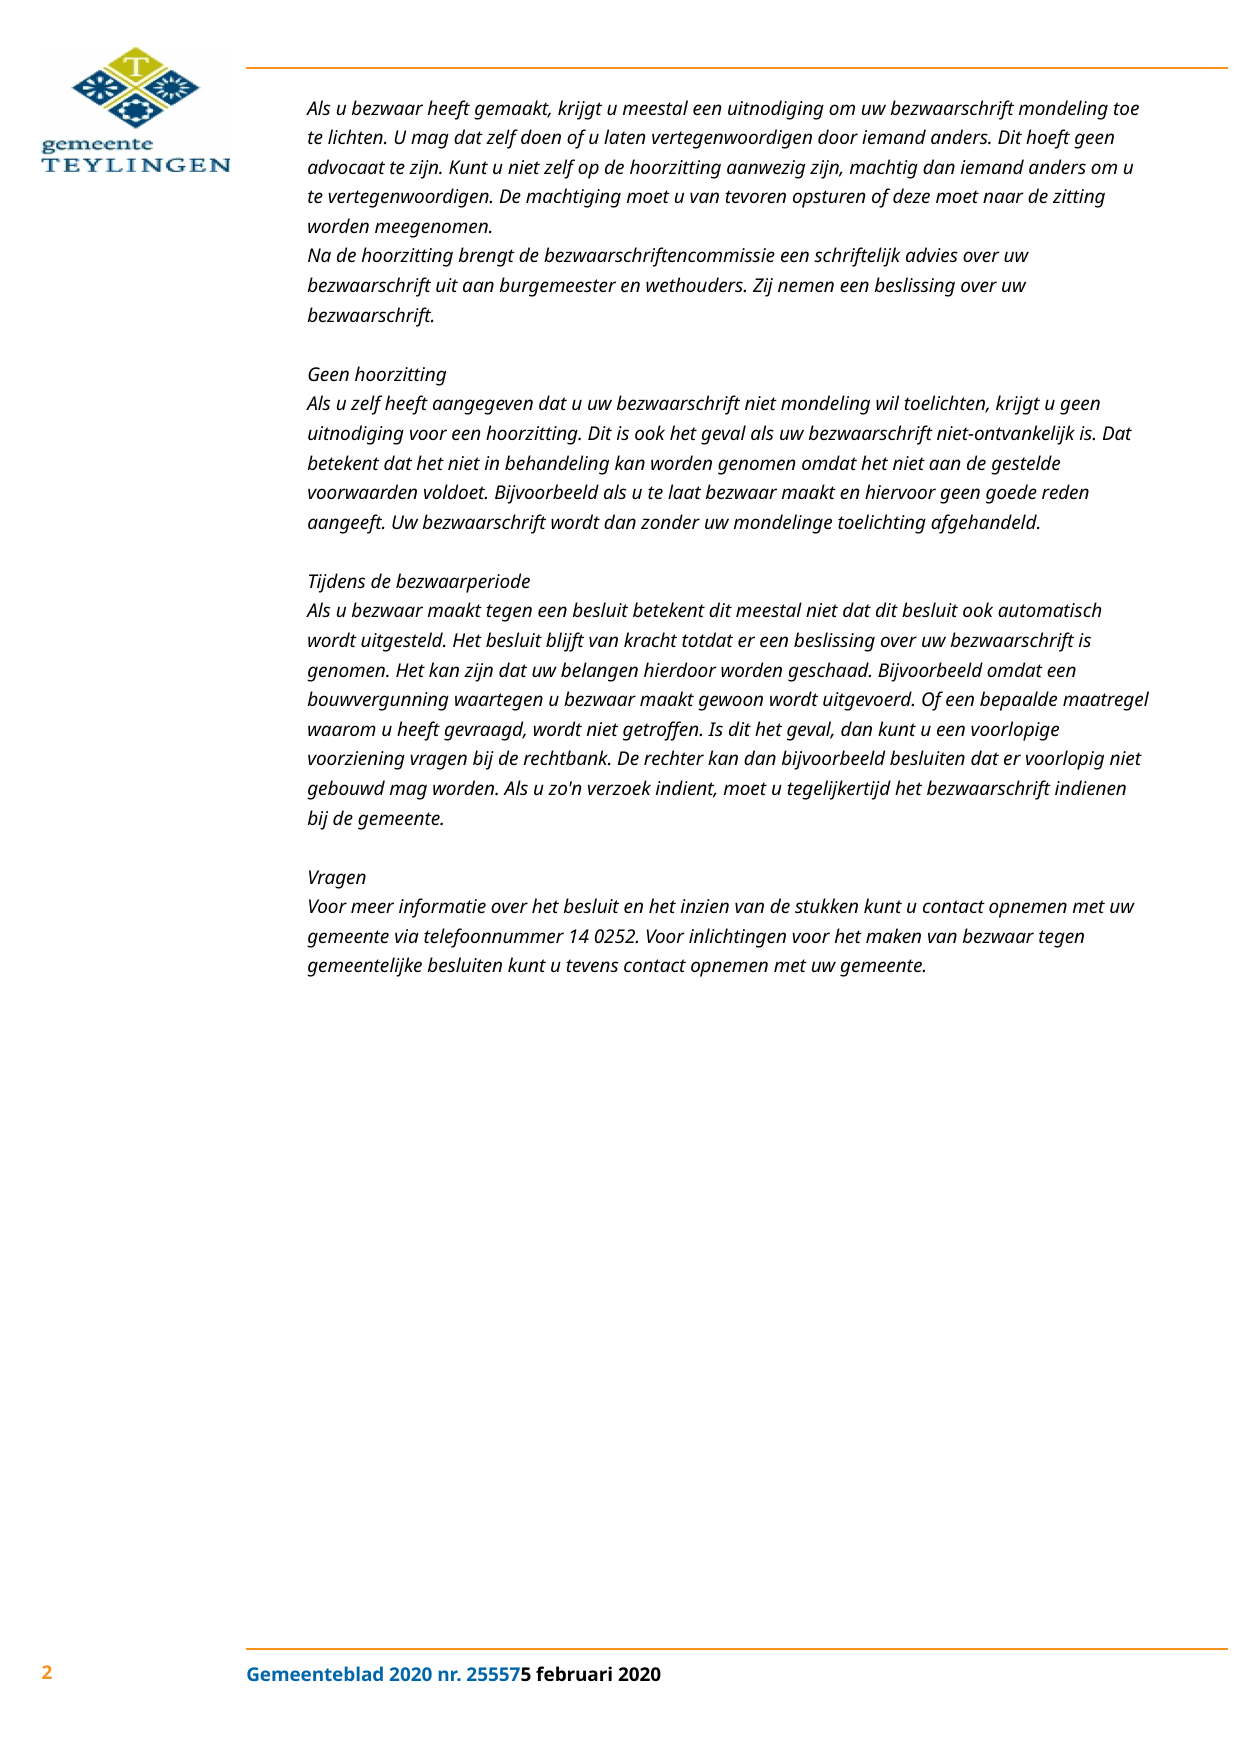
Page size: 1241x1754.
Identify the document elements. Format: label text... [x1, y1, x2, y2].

list Als u bezwaar heeft gemaakt, krijgt u meestal een uitnodiging om uw bezwaarschrift mondeling toe te lichten. U mag dat zelf doen of u laten vertegenwoordigen door iemand anders. Dit hoeft geen advocaat te zijn. Kunt u niet zelf op de hoorzitting aanwezig zijn, machtig dan iemand anders om u te vertegenwoordigen. De machtiging moet u van tevoren opsturen of deze moet naar de zitting worden meegenomen. [248, 95, 1152, 239]
list Als u zelf heeft aangegeven dat u uw bezwaarschrift niet mondeling wil toelichten, krijgt u geen uitnodiging voor een hoorzitting. Dit is ook het geval als uw bezwaarschrift niet-ontvankelijk is. Dat betekent dat het niet in behandeling kan worden genomen omdat het niet aan de gestelde voorwaarden voldoet. Bijvoorbeeld als u te laat bezwaar maakt en hiervoor geen goede reden aangeeft. Uw bezwaarschrift wordt dan zonder uw mondelinge toelichting afgehandeld. [248, 391, 1152, 535]
list Voor meer informatie over het besluit en het inzien van de stukken kunt u contact opnemen met uw gemeente via telefoonnummer 14 0252. Voor inlichtingen voor het maken van bezwaar tegen gemeentelijke besluiten kunt u tevens contact opnemen met uw gemeente. [248, 893, 1152, 978]
list Tijdens de bezwaarperiode [248, 568, 1152, 594]
list Als u bezwaar maakt tegen een besluit betekent dit meestal niet dat dit besluit ook automatisch wordt uitgesteld. Het besluit blijft van kracht totdat er een beslissing over uw bezwaarschrift is genomen. Het kan zijn dat uw belangen hierdoor worden geschaad. Bijvoorbeeld omdat een bouwvergunning waartegen u bezwaar maakt gewoon wordt uitgevoerd. Of een bepaalde maatregel waarom u heeft gevraagd, wordt niet getroffen. Is dit het geval, dan kunt u een voorlopige voorziening vragen bij de rechtbank. De rechter kan dan bijvoorbeeld besluiten dat er voorlopig niet gebouwd mag worden. Als u zo'n verzoek indient, moet u tegelijkertijd het bezwaarschrift indienen bij de gemeente. [248, 598, 1152, 831]
list Geen hoorzitting [248, 361, 1152, 387]
list Na de hoorzitting brengt de bezwaarschriftencommissie een schriftelijk advies over uw bezwaarschrift uit aan burgemeester en wethouders. Zij nemen een beslissing over uw bezwaarschrift. [248, 243, 1152, 328]
list Vragen [248, 864, 1152, 890]
picture [41, 47, 231, 172]
